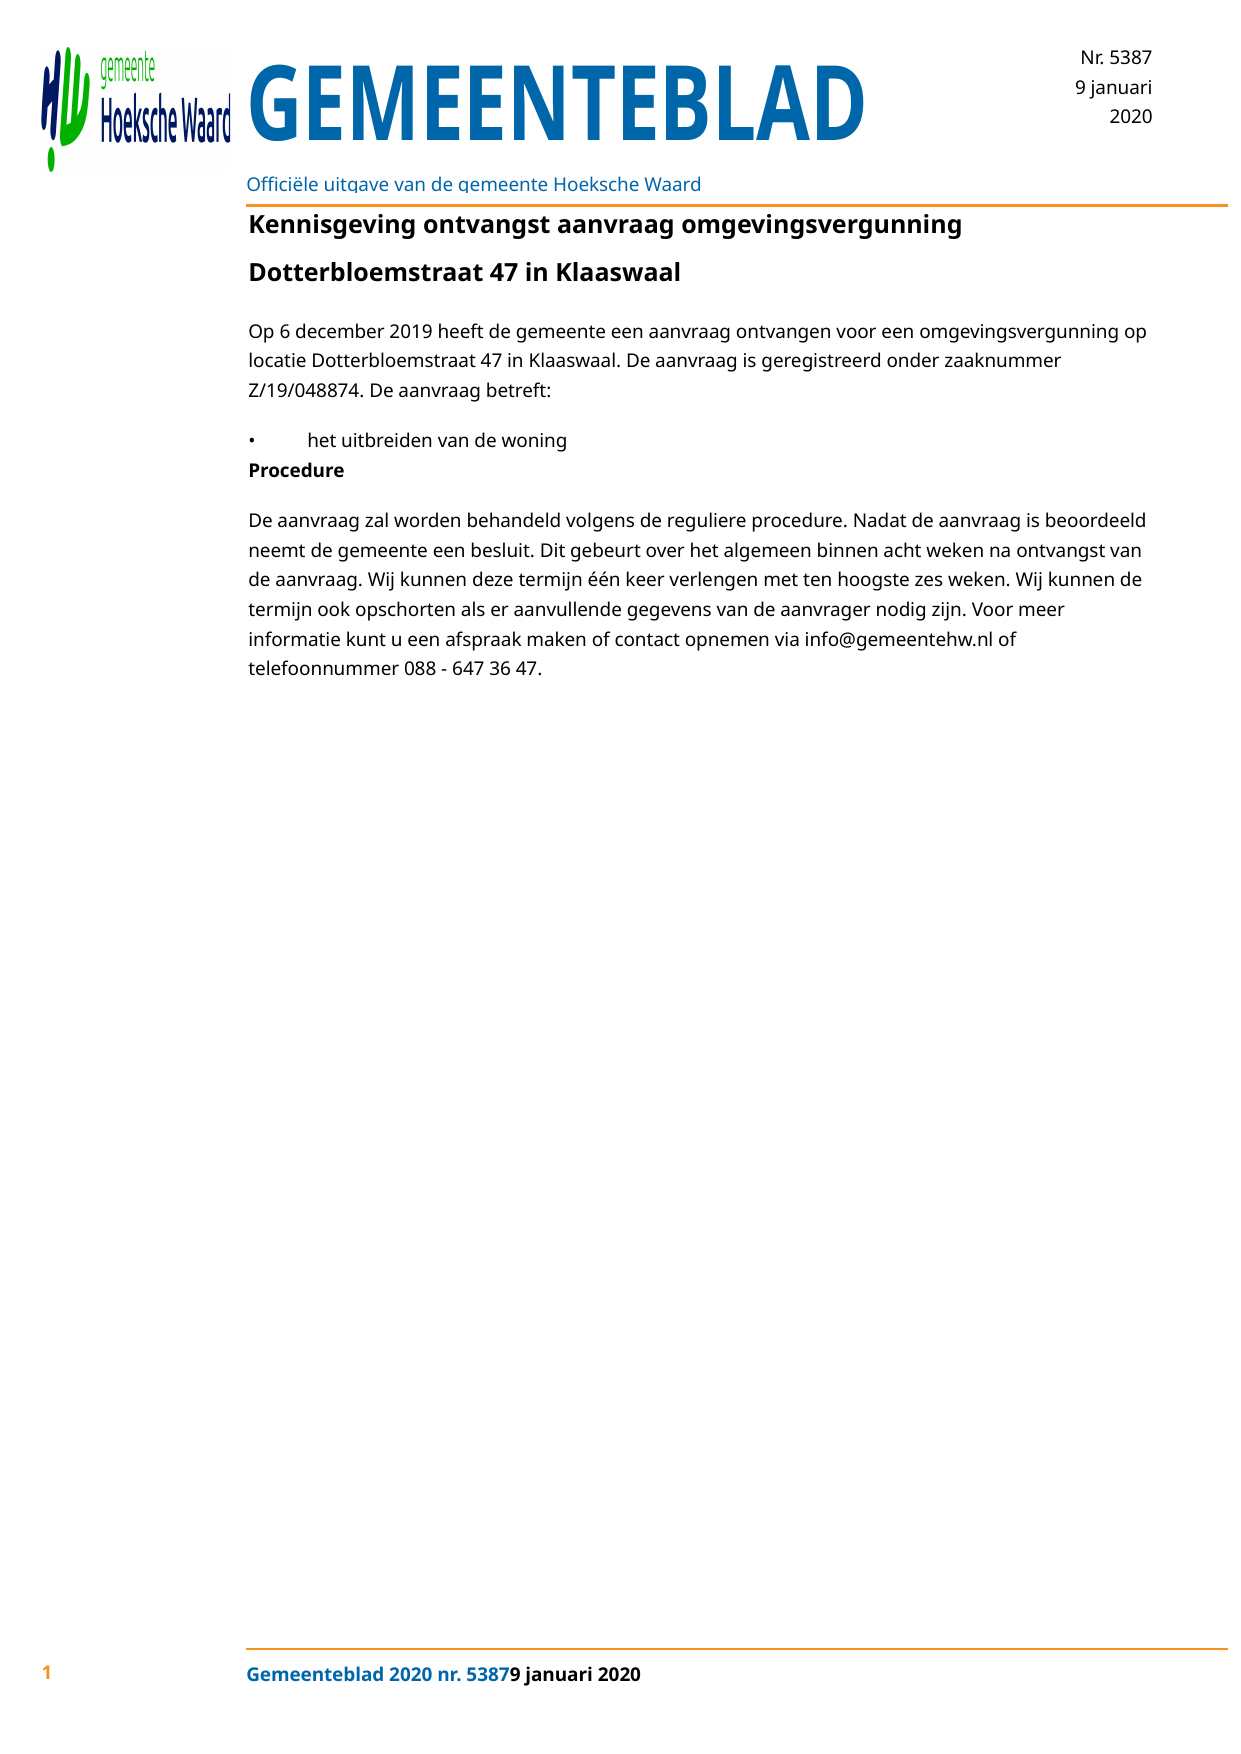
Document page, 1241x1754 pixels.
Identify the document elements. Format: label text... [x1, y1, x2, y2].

picture [41, 47, 231, 172]
text Kennisgeving ontvangst aanvraag omgevingsvergunning Dotterbloemstraat 47 in Klaaswaal [248, 207, 1152, 288]
list het uitbreiden van de woning [248, 427, 1152, 453]
text Op 6 december 2019 heeft de gemeente een aanvraag ontvangen voor een omgevingsvergunning op locatie Dotterbloemstraat 47 in Klaaswaal. De aanvraag is geregistreerd onder zaaknummer Z/19/048874. De aanvraag betreft: [248, 318, 1152, 403]
text De aanvraag zal worden behandeld volgens de reguliere procedure. Nadat de aanvraag is beoordeeld neemt de gemeente een besluit. Dit gebeurt over het algemeen binnen acht weken na ontvangst van de aanvraag. Wij kunnen deze termijn één keer verlengen met ten hoogste zes weken. Wij kunnen de termijn ook opschorten als er aanvullende gegevens van de aanvrager nodig zijn. Voor meer informatie kunt u een afspraak maken of contact opnemen via info@gemeentehw.nl of telefoonnummer 088 - 647 36 47. [248, 507, 1152, 681]
text Procedure [248, 457, 1152, 483]
